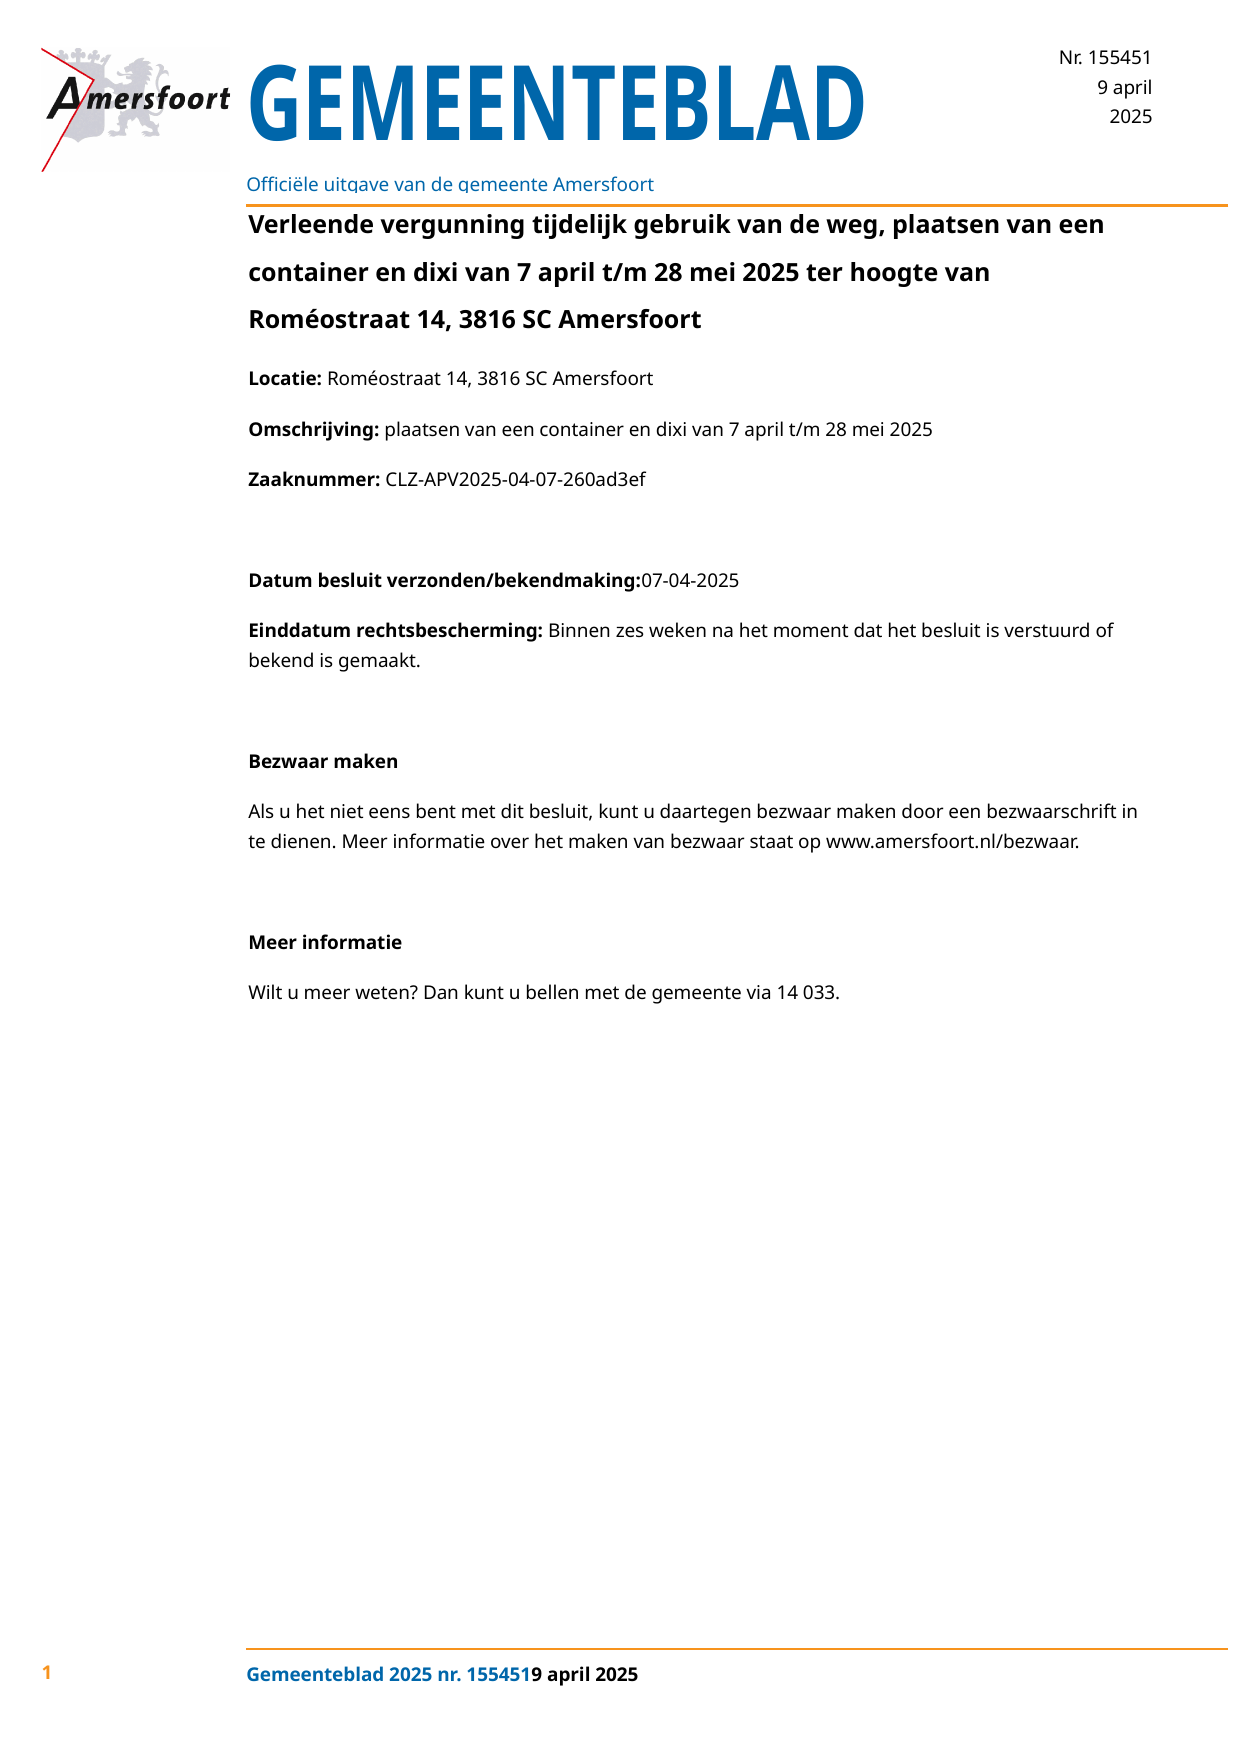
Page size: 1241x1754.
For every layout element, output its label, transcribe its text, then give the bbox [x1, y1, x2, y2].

text Meer informatie [248, 929, 1152, 954]
picture [41, 47, 231, 172]
text Als u het niet eens bent met dit besluit, kunt u daartegen bezwaar maken door een bezwaarschrift in te dienen. Meer informatie over het maken van bezwaar staat op www.amersfoort.nl/bezwaar. [248, 798, 1152, 854]
text Wilt u meer weten? Dan kunt u bellen met de gemeente via 14 033. [248, 979, 1152, 1005]
text Datum besluit verzonden/bekendmaking:07-04-2025 [248, 567, 1152, 593]
text Omschrijving: plaatsen van een container en dixi van 7 april t/m 28 mei 2025 [248, 416, 1152, 442]
text Bezwaar maken [248, 748, 1152, 774]
text Einddatum rechtsbescherming: Binnen zes weken na het moment dat het besluit is verstuurd of bekend is gemaakt. [248, 618, 1152, 673]
text Verleende vergunning tijdelijk gebruik van de weg, plaatsen van een container en dixi van 7 april t/m 28 mei 2025 ter hoogte van Roméostraat 14, 3816 SC Amersfoort [248, 207, 1152, 336]
text Locatie: Roméostraat 14, 3816 SC Amersfoort [248, 366, 1152, 391]
text Zaaknummer: CLZ-APV2025-04-07-260ad3ef [248, 466, 1152, 492]
